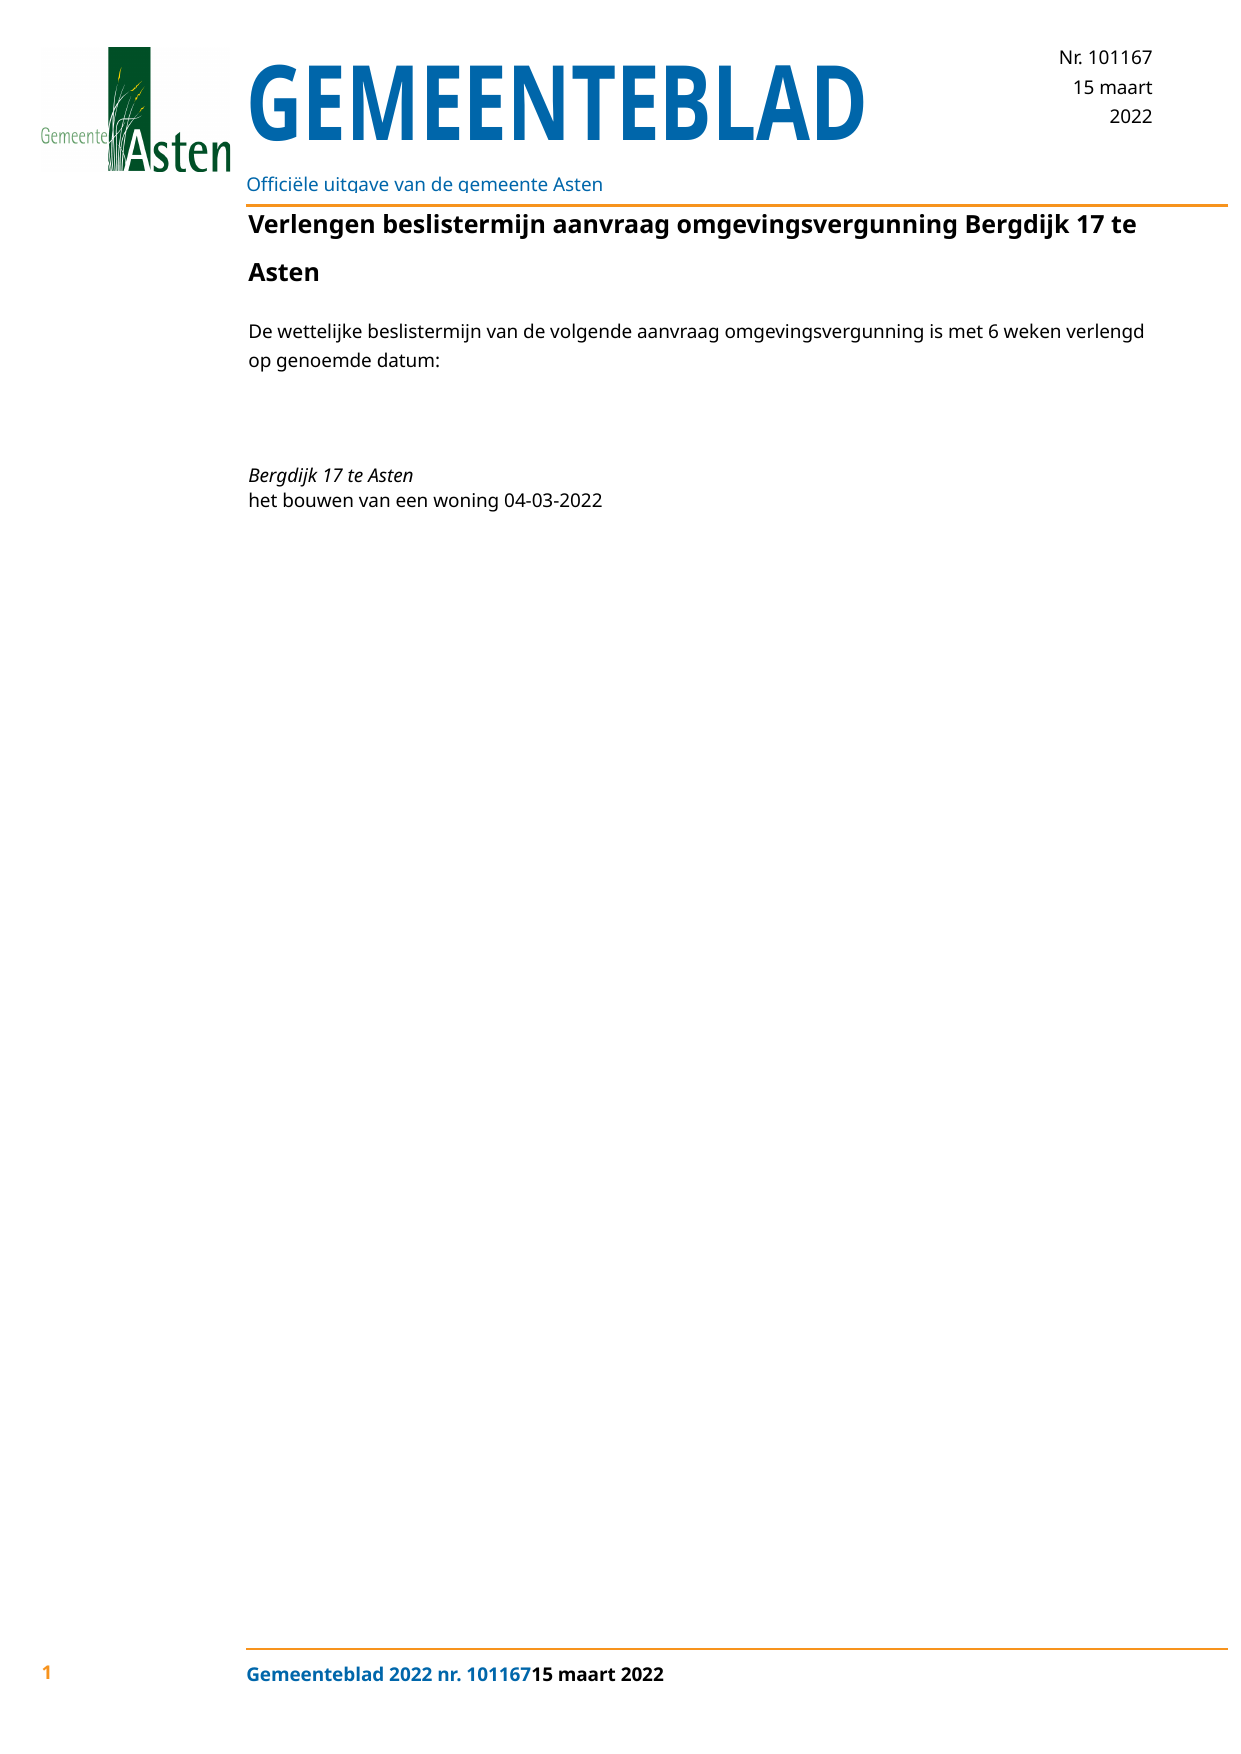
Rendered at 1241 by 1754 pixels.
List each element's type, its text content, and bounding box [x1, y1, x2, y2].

text Verlengen beslistermijn aanvraag omgevingsvergunning Bergdijk 17 te Asten [248, 207, 1152, 288]
text Bergdijk 17 te Asten [248, 462, 1152, 488]
text het bouwen van een woning 04-03-2022 [248, 488, 1152, 513]
picture [41, 47, 231, 172]
text De wettelijke beslistermijn van de volgende aanvraag omgevingsvergunning is met 6 weken verlengd op genoemde datum: [248, 318, 1152, 373]
